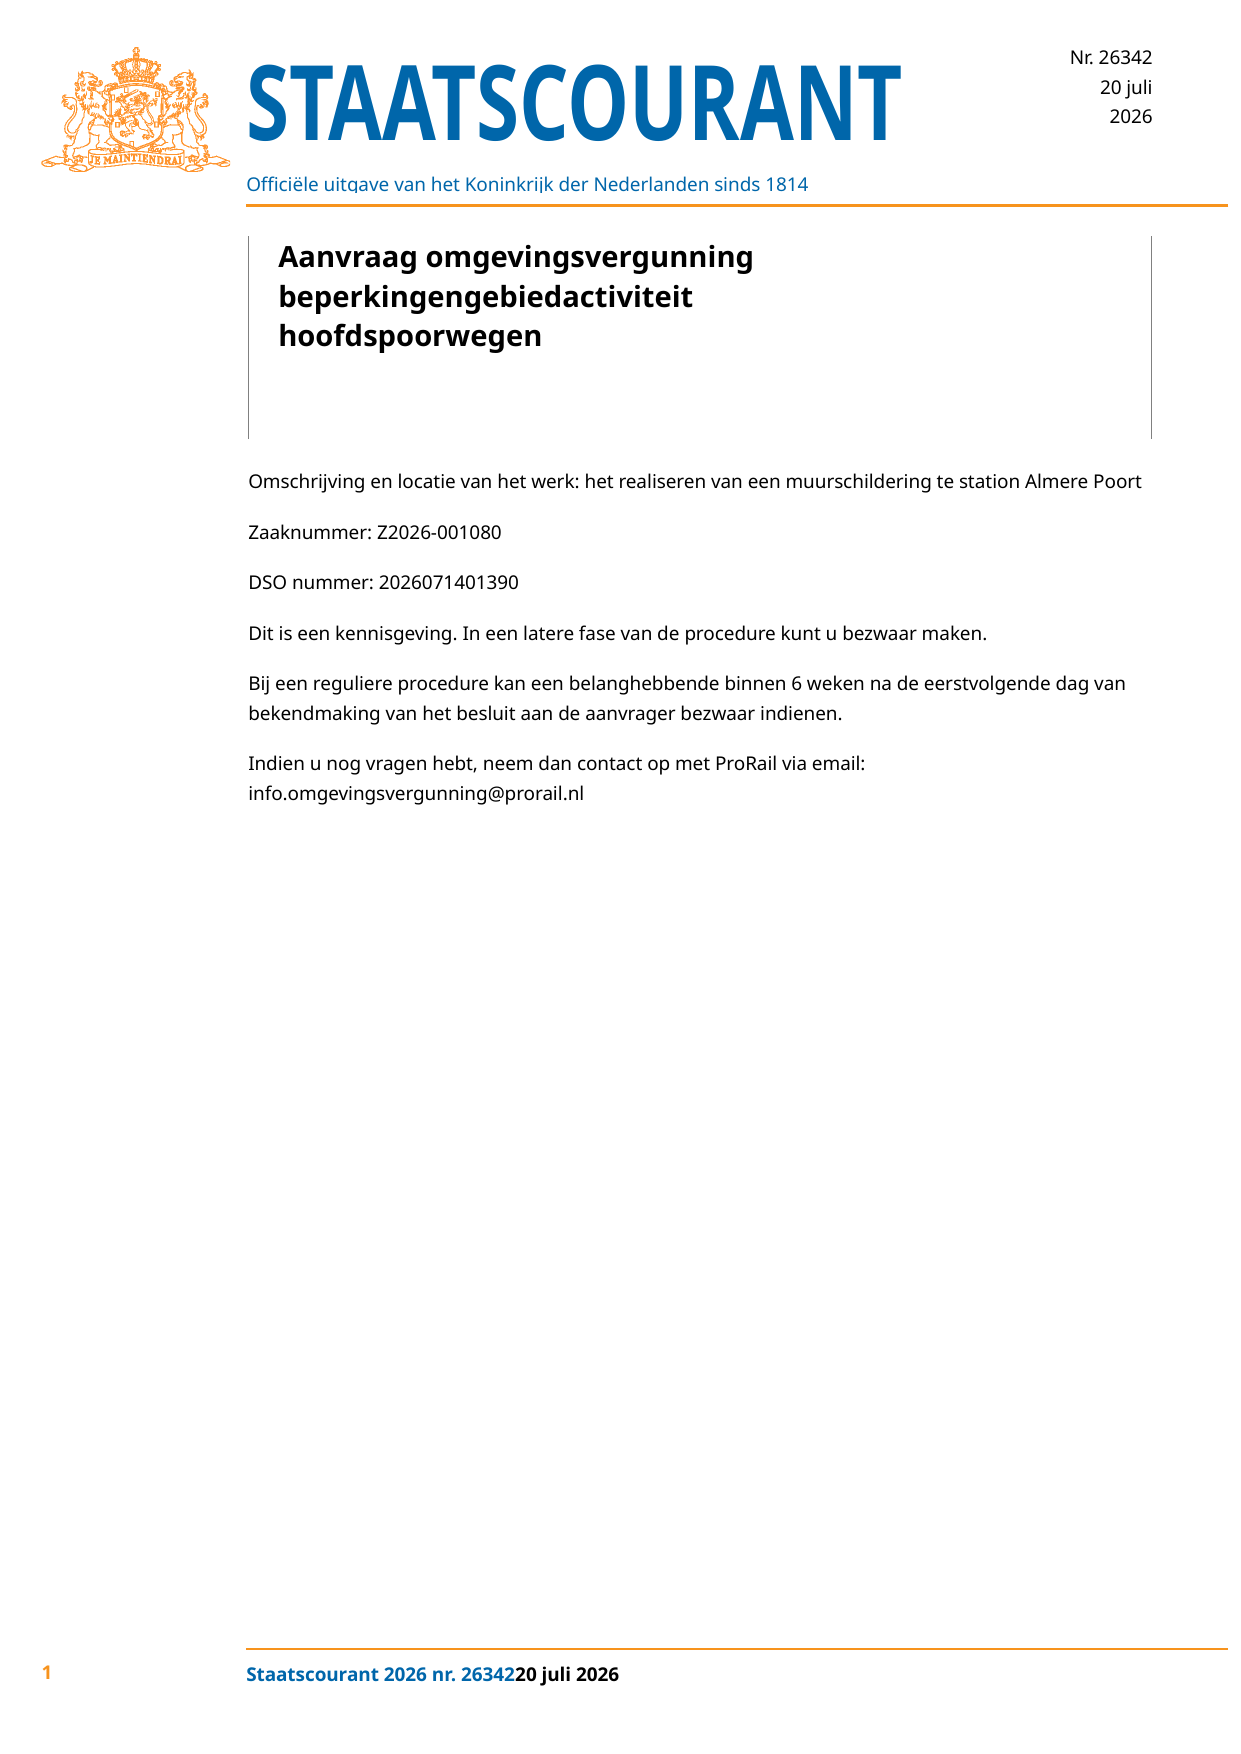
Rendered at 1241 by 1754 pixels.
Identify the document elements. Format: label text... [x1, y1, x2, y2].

table_header [1090, 236, 1151, 413]
picture [912, 236, 1090, 414]
text Indien u nog vragen hebt, neem dan contact op met ProRail via email: info.omgevingsvergunning@prorail.nl [248, 750, 1152, 806]
table_header [850, 414, 1151, 439]
text Bij een reguliere procedure kan een belanghebbende binnen 6 weken na de eerstvolgende dag van bekendmaking van het besluit aan de aanvrager bezwaar indienen. [248, 670, 1152, 726]
picture [41, 47, 231, 172]
text Zaaknummer: Z2026-001080 [248, 519, 1152, 545]
text Omschrijving en locatie van het werk: het realiseren van een muurschildering te station Almere Poort [248, 469, 1152, 494]
text DSO nummer: 2026071401390 [248, 569, 1152, 595]
table_header Aanvraag omgevingsvergunning beperkingengebiedactiviteit hoofdspoorwegen [249, 236, 850, 439]
text Dit is een kennisgeving. In een latere fase van de procedure kunt u bezwaar maken. [248, 620, 1152, 646]
table_header [850, 236, 912, 413]
